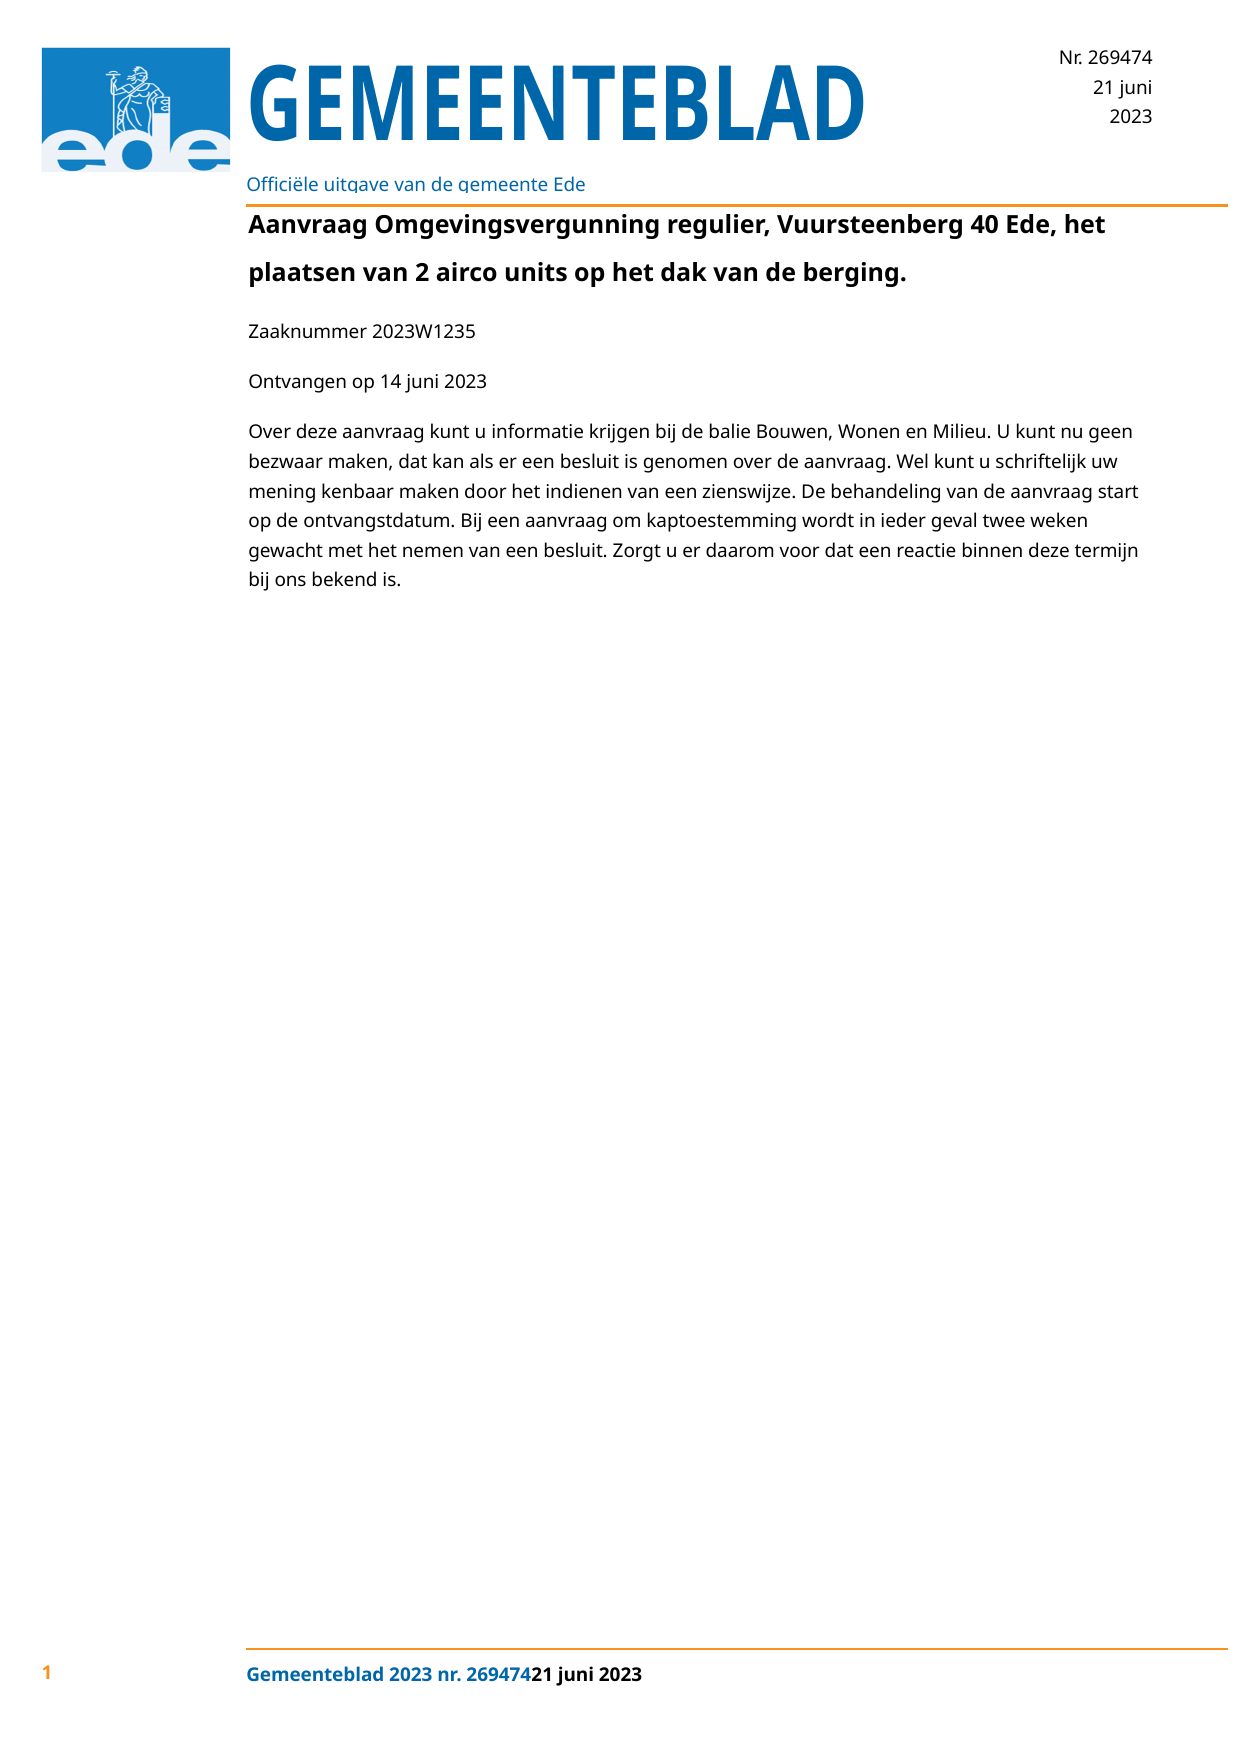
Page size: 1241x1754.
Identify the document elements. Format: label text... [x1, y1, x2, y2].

text Over deze aanvraag kunt u informatie krijgen bij de balie Bouwen, Wonen en Milieu. U kunt nu geen bezwaar maken, dat kan als er een besluit is genomen over de aanvraag. Wel kunt u schriftelijk uw mening kenbaar maken door het indienen van een zienswijze. De behandeling van de aanvraag start op de ontvangstdatum. Bij een aanvraag om kaptoestemming wordt in ieder geval twee weken gewacht met het nemen van een besluit. Zorgt u er daarom voor dat een reactie binnen deze termijn bij ons bekend is. [248, 419, 1152, 592]
text Ontvangen op 14 juni 2023 [248, 368, 1152, 394]
text Aanvraag Omgevingsvergunning regulier, Vuursteenberg 40 Ede, het plaatsen van 2 airco units op het dak van de berging. [248, 207, 1152, 288]
picture [41, 47, 231, 172]
text Zaaknummer 2023W1235 [248, 318, 1152, 344]
